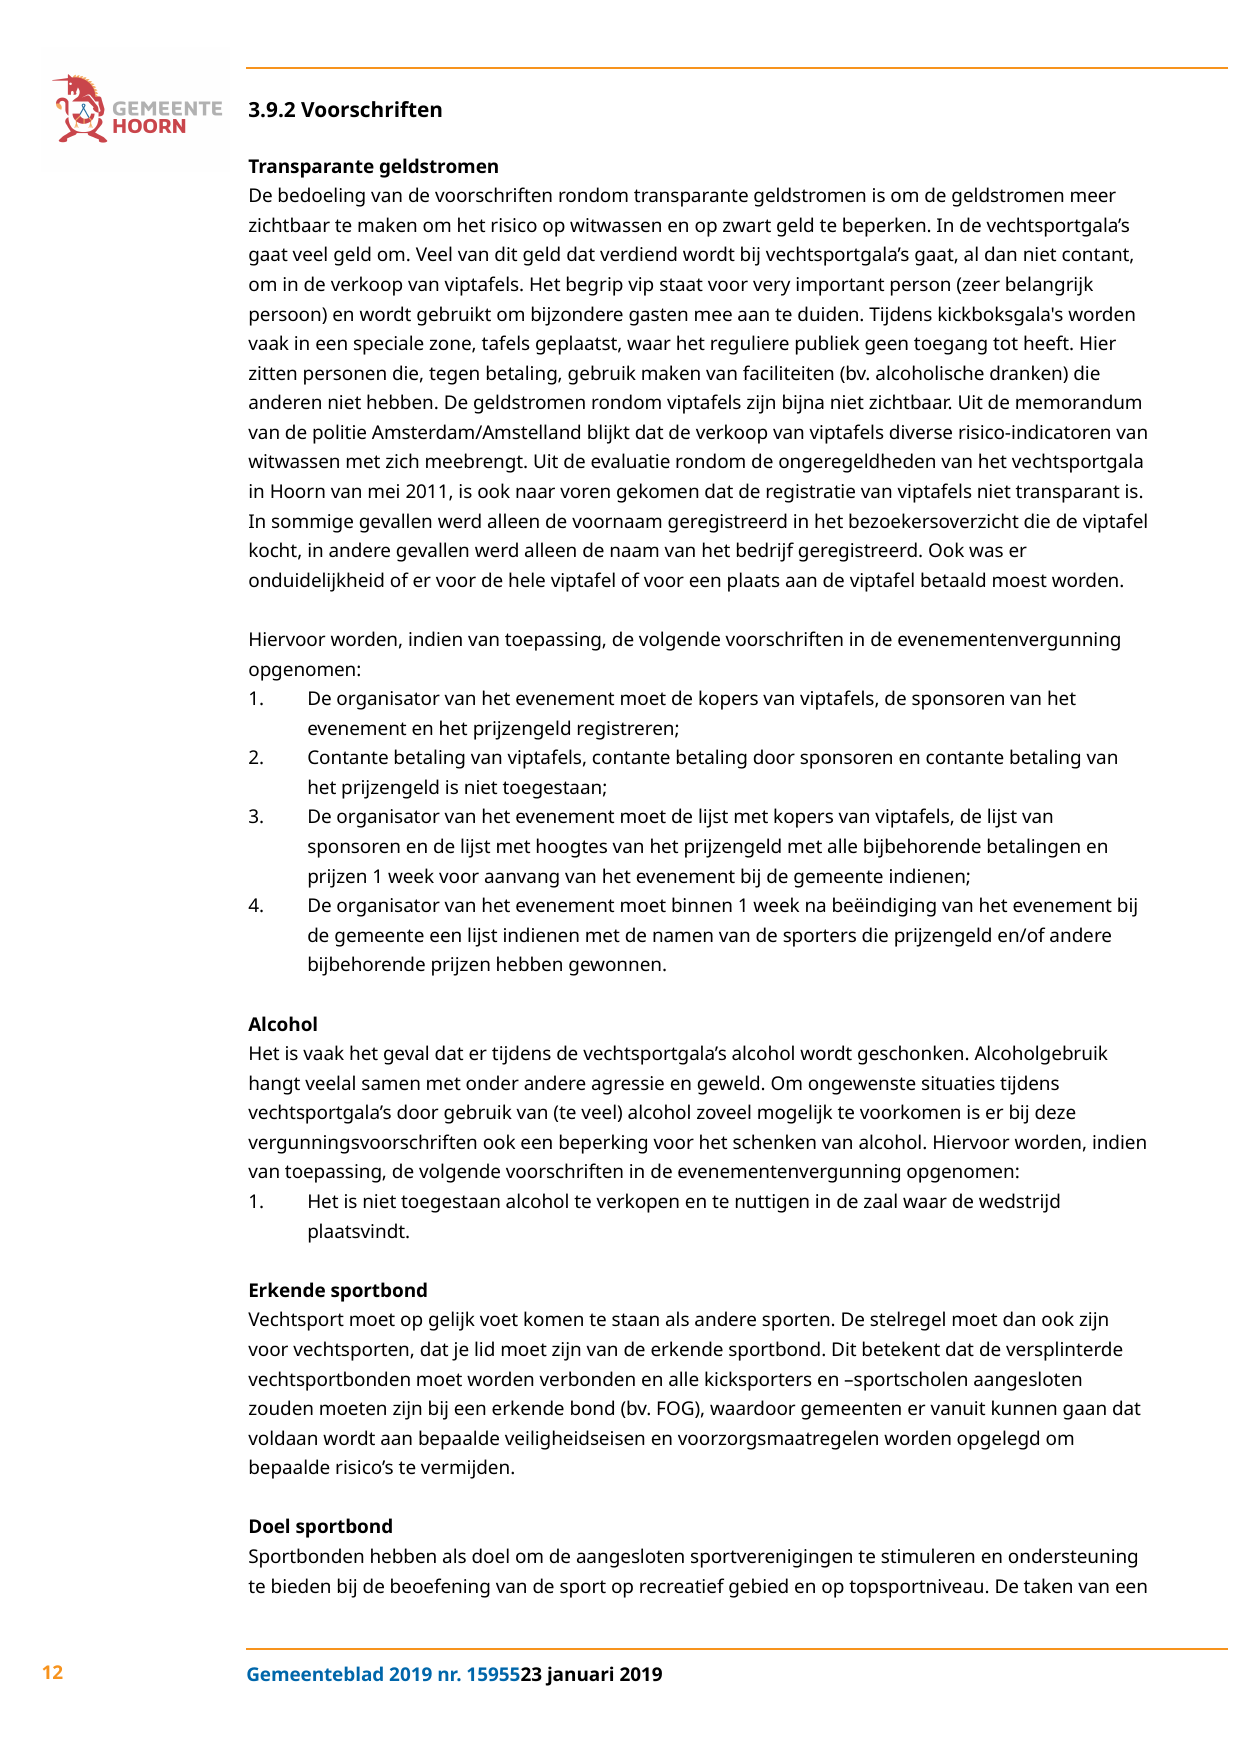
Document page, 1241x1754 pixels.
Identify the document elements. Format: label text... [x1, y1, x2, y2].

text Doel sportbond [248, 1514, 1152, 1539]
text Vechtsport moet op gelijk voet komen te staan als andere sporten. De stelregel moet dan ook zijn voor vechtsporten, dat je lid moet zijn van de erkende sportbond. Dit betekent dat de versplinterde vechtsportbonden moet worden verbonden en alle kicksporters en –sportscholen aangesloten zouden moeten zijn bij een erkende bond (bv. FOG), waardoor gemeenten er vanuit kunnen gaan dat voldaan wordt aan bepaalde veiligheidseisen en voorzorgsmaatregelen worden opgelegd om bepaalde risico’s te vermijden. [248, 1307, 1152, 1480]
text Transparante geldstromen [248, 153, 1152, 178]
list Het is niet toegestaan alcohol te verkopen en te nuttigen in de zaal waar de wedstrijd plaatsvindt. [248, 1188, 1152, 1243]
list De organisator van het evenement moet de kopers van viptafels, de sponsoren van het evenement en het prijzengeld registreren; [248, 685, 1152, 741]
list De organisator van het evenement moet de lijst met kopers van viptafels, de lijst van sponsoren en de lijst met hoogtes van het prijzengeld met alle bijbehorende betalingen en prijzen 1 week voor aanvang van het evenement bij de gemeente indienen; [248, 804, 1152, 888]
text De bedoeling van de voorschriften rondom transparante geldstromen is om de geldstromen meer zichtbaar te maken om het risico op witwassen en op zwart geld te beperken. In de vechtsportgala’s gaat veel geld om. Veel van dit geld dat verdiend wordt bij vechtsportgala’s gaat, al dan niet contant, om in de verkoop van viptafels. Het begrip vip staat voor very important person (zeer belangrijk persoon) en wordt gebruikt om bijzondere gasten mee aan te duiden. Tijdens kickboksgala's worden vaak in een speciale zone, tafels geplaatst, waar het reguliere publiek geen toegang tot heeft. Hier zitten personen die, tegen betaling, gebruik maken van faciliteiten (bv. alcoholische dranken) die anderen niet hebben. De geldstromen rondom viptafels zijn bijna niet zichtbaar. Uit de memorandum van de politie Amsterdam/Amstelland blijkt dat de verkoop van viptafels diverse risico-indicatoren van witwassen met zich meebrengt. Uit de evaluatie rondom de ongeregeldheden van het vechtsportgala in Hoorn van mei 2011, is ook naar voren gekomen dat de registratie van viptafels niet transparant is. In sommige gevallen werd alleen de voornaam geregistreerd in het bezoekersoverzicht die de viptafel kocht, in andere gevallen werd alleen de naam van het bedrijf geregistreerd. Ook was er onduidelijkheid of er voor de hele viptafel of voor een plaats aan de viptafel betaald moest worden. [248, 182, 1152, 593]
text Het is vaak het geval dat er tijdens de vechtsportgala’s alcohol wordt geschonken. Alcoholgebruik hangt veelal samen met onder andere agressie en geweld. Om ongewenste situaties tijdens vechtsportgala’s door gebruik van (te veel) alcohol zoveel mogelijk te voorkomen is er bij deze vergunningsvoorschriften ook een beperking voor het schenken van alcohol. Hiervoor worden, indien van toepassing, de volgende voorschriften in de evenementenvergunning opgenomen: [248, 1040, 1152, 1184]
text Alcohol [248, 1011, 1152, 1036]
picture [41, 47, 231, 172]
text 3.9.2 Voorschriften [248, 95, 1152, 123]
list De organisator van het evenement moet binnen 1 week na beëindiging van het evenement bij de gemeente een lijst indienen met de namen van de sporters die prijzengeld en/of andere bijbehorende prijzen hebben gewonnen. [248, 892, 1152, 977]
list Contante betaling van viptafels, contante betaling door sponsoren en contante betaling van het prijzengeld is niet toegestaan; [248, 744, 1152, 800]
text Sportbonden hebben als doel om de aangesloten sportverenigingen te stimuleren en ondersteuning te bieden bij de beoefening van de sport op recreatief gebied en op topsportniveau. De taken van een [248, 1543, 1152, 1598]
text Erkende sportbond [248, 1277, 1152, 1303]
text Hiervoor worden, indien van toepassing, de volgende voorschriften in de evenementenvergunning opgenomen: [248, 626, 1152, 681]
